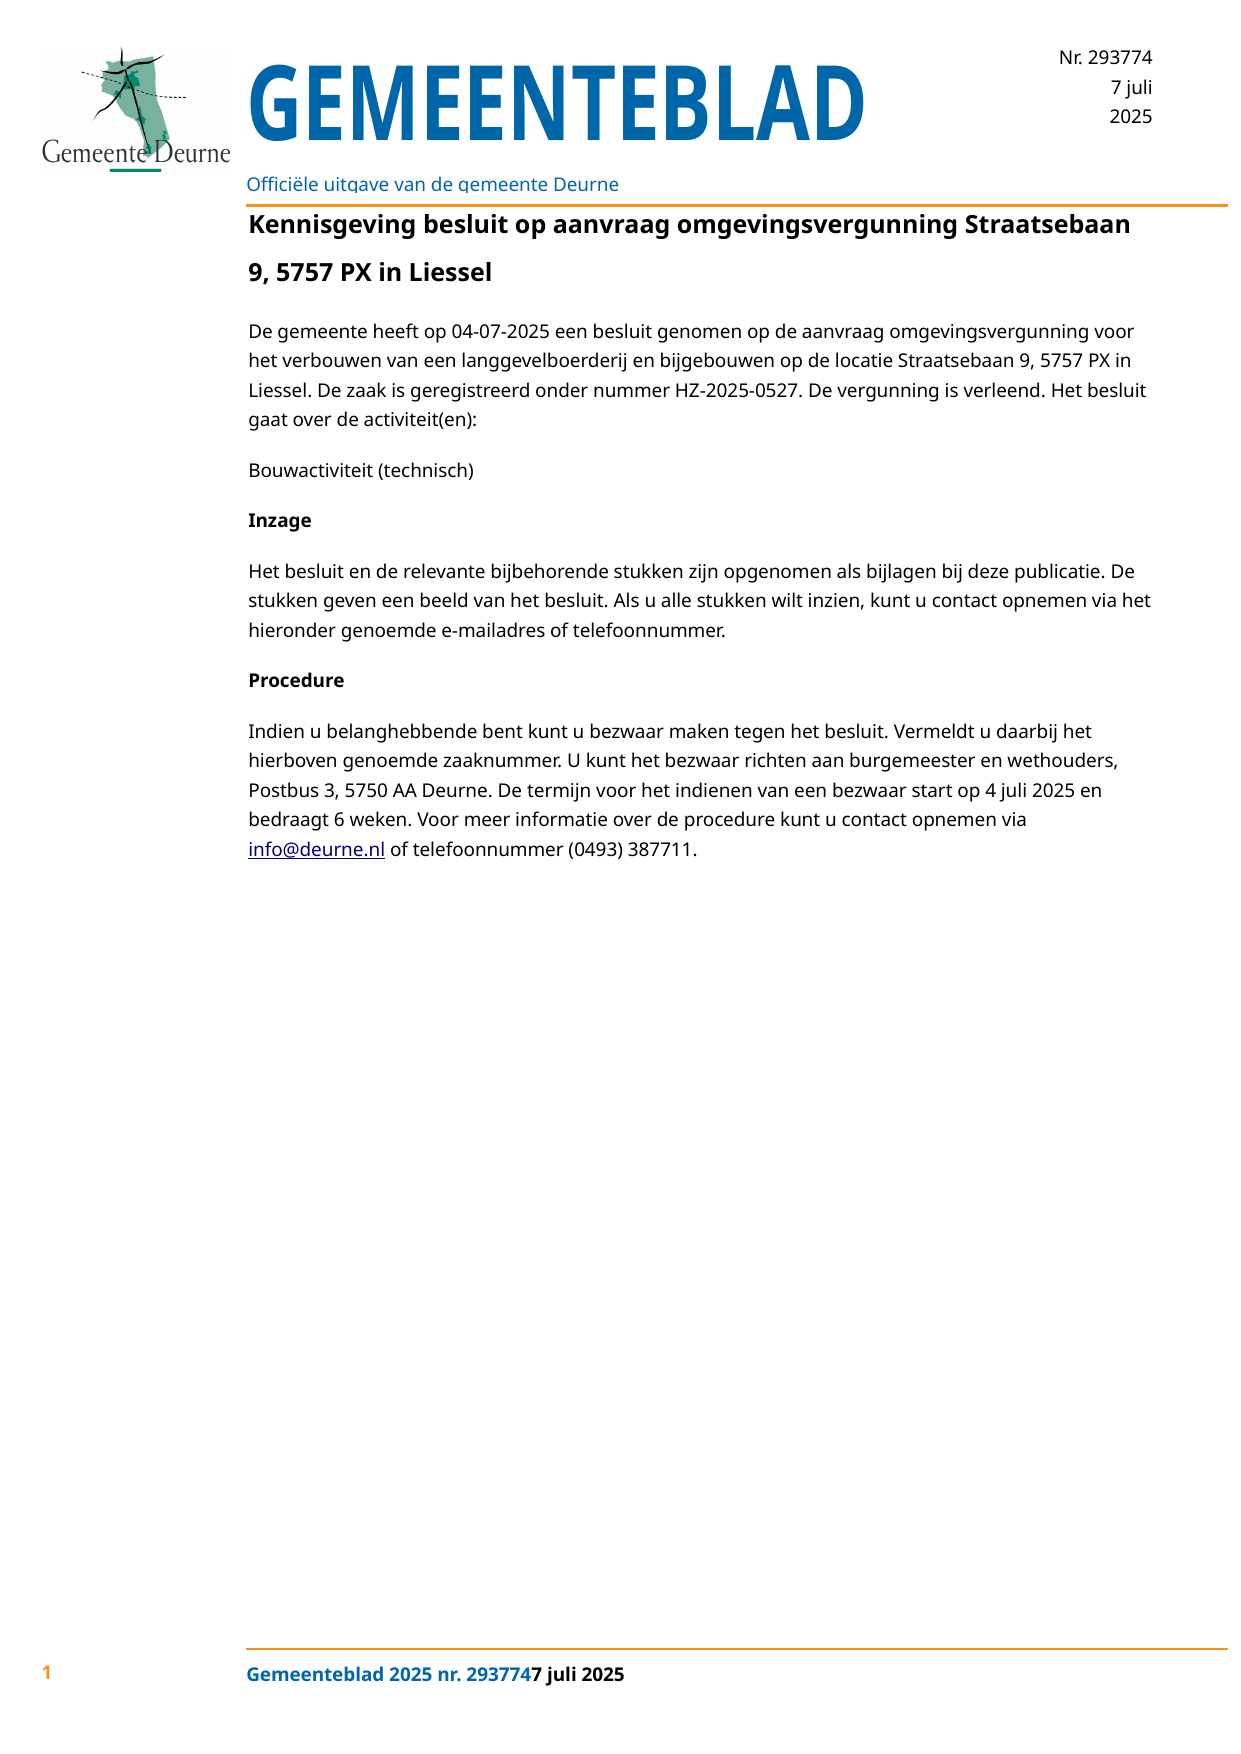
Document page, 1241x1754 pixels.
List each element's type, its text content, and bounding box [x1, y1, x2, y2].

text Inzage [248, 507, 1152, 533]
text Bouwactiviteit (technisch) [248, 457, 1152, 483]
text Indien u belanghebbende bent kunt u bezwaar maken tegen het besluit. Vermeldt u daarbij het hierboven genoemde zaaknummer. U kunt het bezwaar richten aan burgemeester en wethouders, Postbus 3, 5750 AA Deurne. De termijn voor het indienen van een bezwaar start op 4 juli 2025 en bedraagt 6 weken. Voor meer informatie over de procedure kunt u contact opnemen via info@deurne.nl of telefoonnummer (0493) 387711. [248, 718, 1152, 862]
text De gemeente heeft op 04-07-2025 een besluit genomen op de aanvraag omgevingsvergunning voor het verbouwen van een langgevelboerderij en bijgebouwen op de locatie Straatsebaan 9, 5757 PX in Liessel. De zaak is geregistreerd onder nummer HZ-2025-0527. De vergunning is verleend. Het besluit gaat over de activiteit(en): [248, 318, 1152, 432]
picture [41, 47, 231, 172]
text Kennisgeving besluit op aanvraag omgevingsvergunning Straatsebaan 9, 5757 PX in Liessel [248, 207, 1152, 288]
text Het besluit en de relevante bijbehorende stukken zijn opgenomen als bijlagen bij deze publicatie. De stukken geven een beeld van het besluit. Als u alle stukken wilt inzien, kunt u contact opnemen via het hieronder genoemde e-mailadres of telefoonnummer. [248, 558, 1152, 643]
text Procedure [248, 667, 1152, 693]
